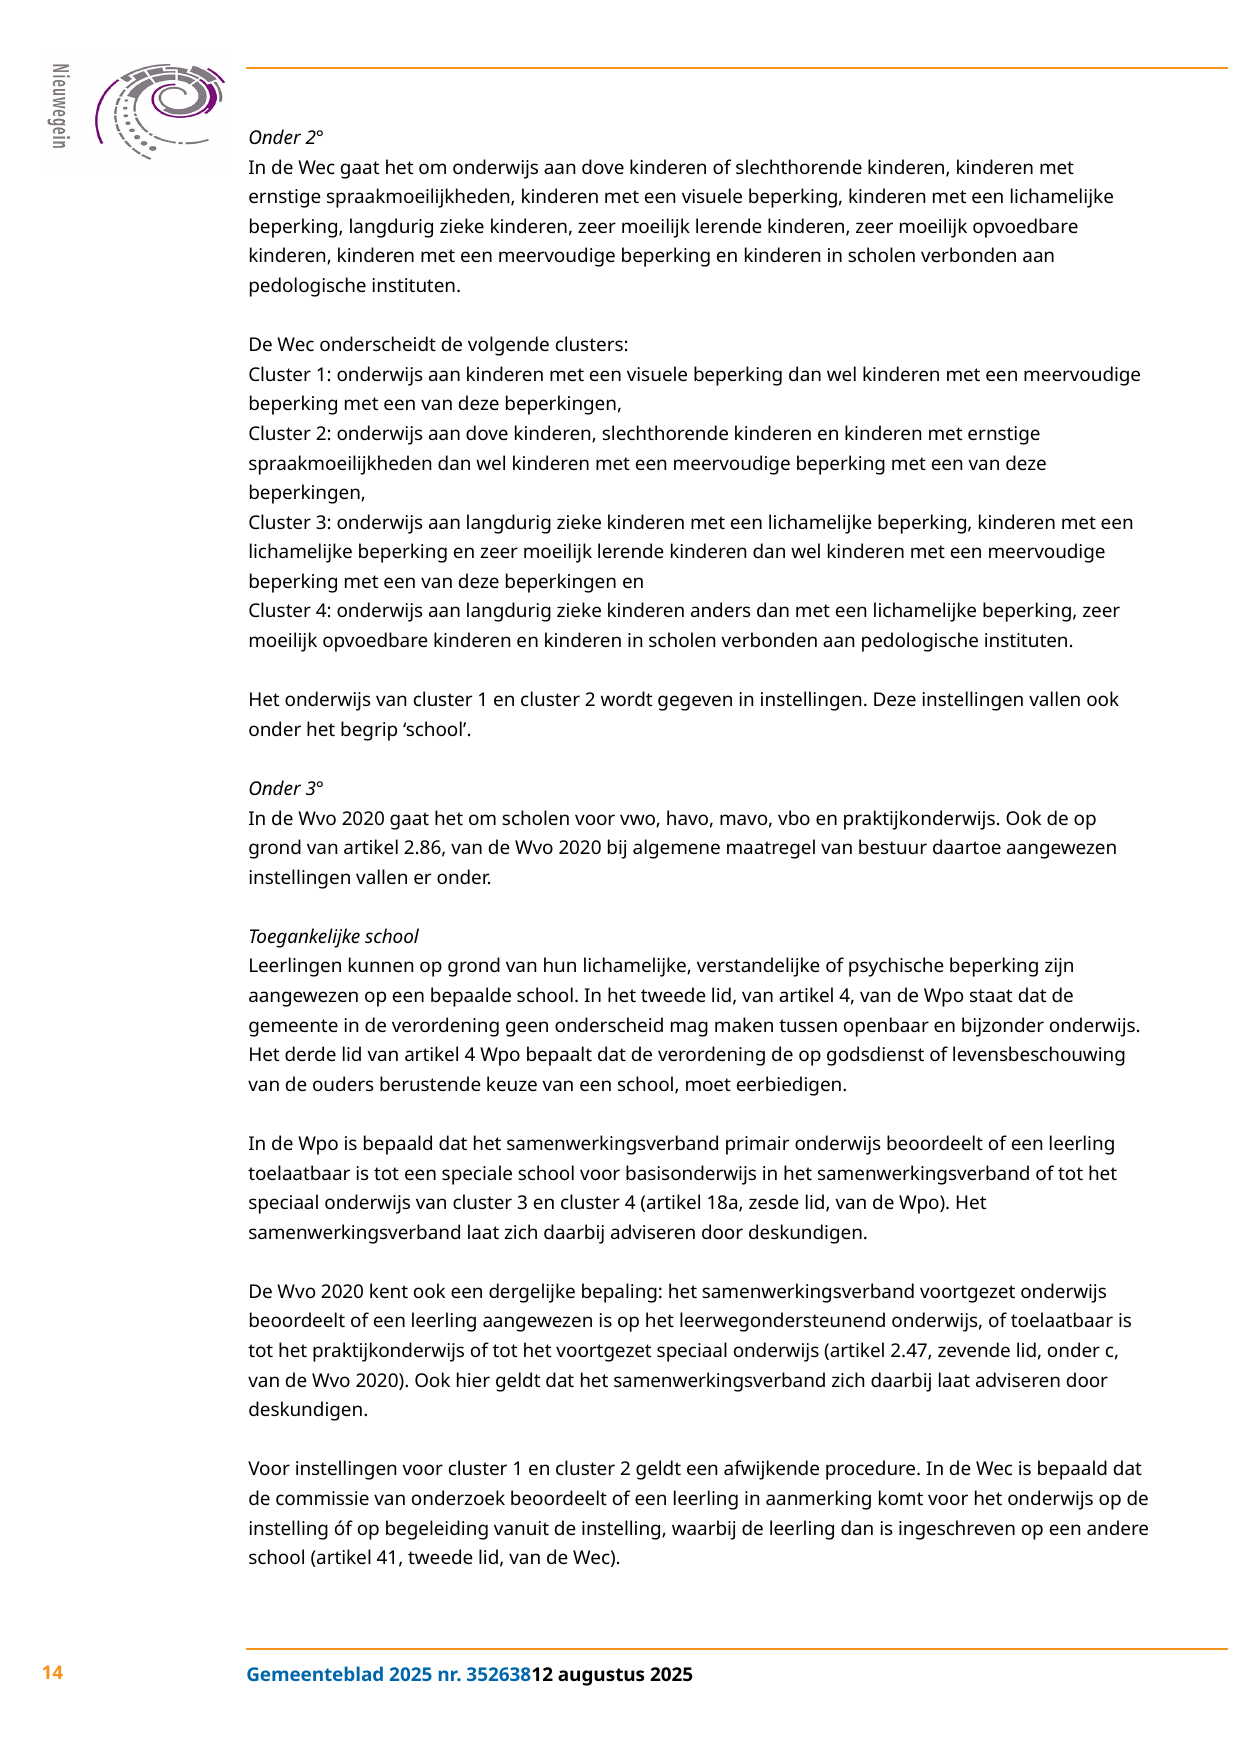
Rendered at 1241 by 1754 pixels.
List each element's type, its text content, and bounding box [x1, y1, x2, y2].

text Onder 2° [248, 124, 1152, 150]
text Cluster 1: onderwijs aan kinderen met een visuele beperking dan wel kinderen met een meervoudige beperking met een van deze beperkingen, [248, 361, 1152, 416]
text Toegankelijke school [248, 923, 1152, 949]
text In de Wec gaat het om onderwijs aan dove kinderen of slechthorende kinderen, kinderen met ernstige spraakmoeilijkheden, kinderen met een visuele beperking, kinderen met een lichamelijke beperking, langdurig zieke kinderen, zeer moeilijk lerende kinderen, zeer moeilijk opvoedbare kinderen, kinderen met een meervoudige beperking en kinderen in scholen verbonden aan pedologische instituten. [248, 154, 1152, 298]
text Onder 3° [248, 775, 1152, 801]
text Cluster 4: onderwijs aan langdurig zieke kinderen anders dan met een lichamelijke beperking, zeer moeilijk opvoedbare kinderen en kinderen in scholen verbonden aan pedologische instituten. [248, 598, 1152, 653]
text Cluster 3: onderwijs aan langdurig zieke kinderen met een lichamelijke beperking, kinderen met een lichamelijke beperking en zeer moeilijk lerende kinderen dan wel kinderen met een meervoudige beperking met een van deze beperkingen en [248, 509, 1152, 594]
text De Wec onderscheidt de volgende clusters: [248, 331, 1152, 357]
text Leerlingen kunnen op grond van hun lichamelijke, verstandelijke of psychische beperking zijn aangewezen op een bepaalde school. In het tweede lid, van artikel 4, van de Wpo staat dat de gemeente in de verordening geen onderscheid mag maken tussen openbaar en bijzonder onderwijs. Het derde lid van artikel 4 Wpo bepaalt dat de verordening de op godsdienst of levensbeschouwing van de ouders berustende keuze van een school, moet eerbiedigen. [248, 953, 1152, 1097]
picture [41, 47, 231, 172]
text De Wvo 2020 kent ook een dergelijke bepaling: het samenwerkingsverband voortgezet onderwijs beoordeelt of een leerling aangewezen is op het leerwegondersteunend onderwijs, of toelaatbaar is tot het praktijkonderwijs of tot het voortgezet speciaal onderwijs (artikel 2.47, zevende lid, onder c, van de Wvo 2020). Ook hier geldt dat het samenwerkingsverband zich daarbij laat adviseren door deskundigen. [248, 1278, 1152, 1422]
text Cluster 2: onderwijs aan dove kinderen, slechthorende kinderen en kinderen met ernstige spraakmoeilijkheden dan wel kinderen met een meervoudige beperking met een van deze beperkingen, [248, 420, 1152, 505]
text Voor instellingen voor cluster 1 en cluster 2 geldt een afwijkende procedure. In de Wec is bepaald dat de commissie van onderzoek beoordeelt of een leerling in aanmerking komt voor het onderwijs op de instelling óf op begeleiding vanuit de instelling, waarbij de leerling dan is ingeschreven op een andere school (artikel 41, tweede lid, van de Wec). [248, 1456, 1152, 1570]
text In de Wvo 2020 gaat het om scholen voor vwo, havo, mavo, vbo en praktijkonderwijs. Ook de op grond van artikel 2.86, van de Wvo 2020 bij algemene maatregel van bestuur daartoe aangewezen instellingen vallen er onder. [248, 805, 1152, 890]
text In de Wpo is bepaald dat het samenwerkingsverband primair onderwijs beoordeelt of een leerling toelaatbaar is tot een speciale school voor basisonderwijs in het samenwerkingsverband of tot het speciaal onderwijs van cluster 3 en cluster 4 (artikel 18a, zesde lid, van de Wpo). Het samenwerkingsverband laat zich daarbij adviseren door deskundigen. [248, 1130, 1152, 1245]
text Het onderwijs van cluster 1 en cluster 2 wordt gegeven in instellingen. Deze instellingen vallen ook onder het begrip ‘school’. [248, 686, 1152, 742]
